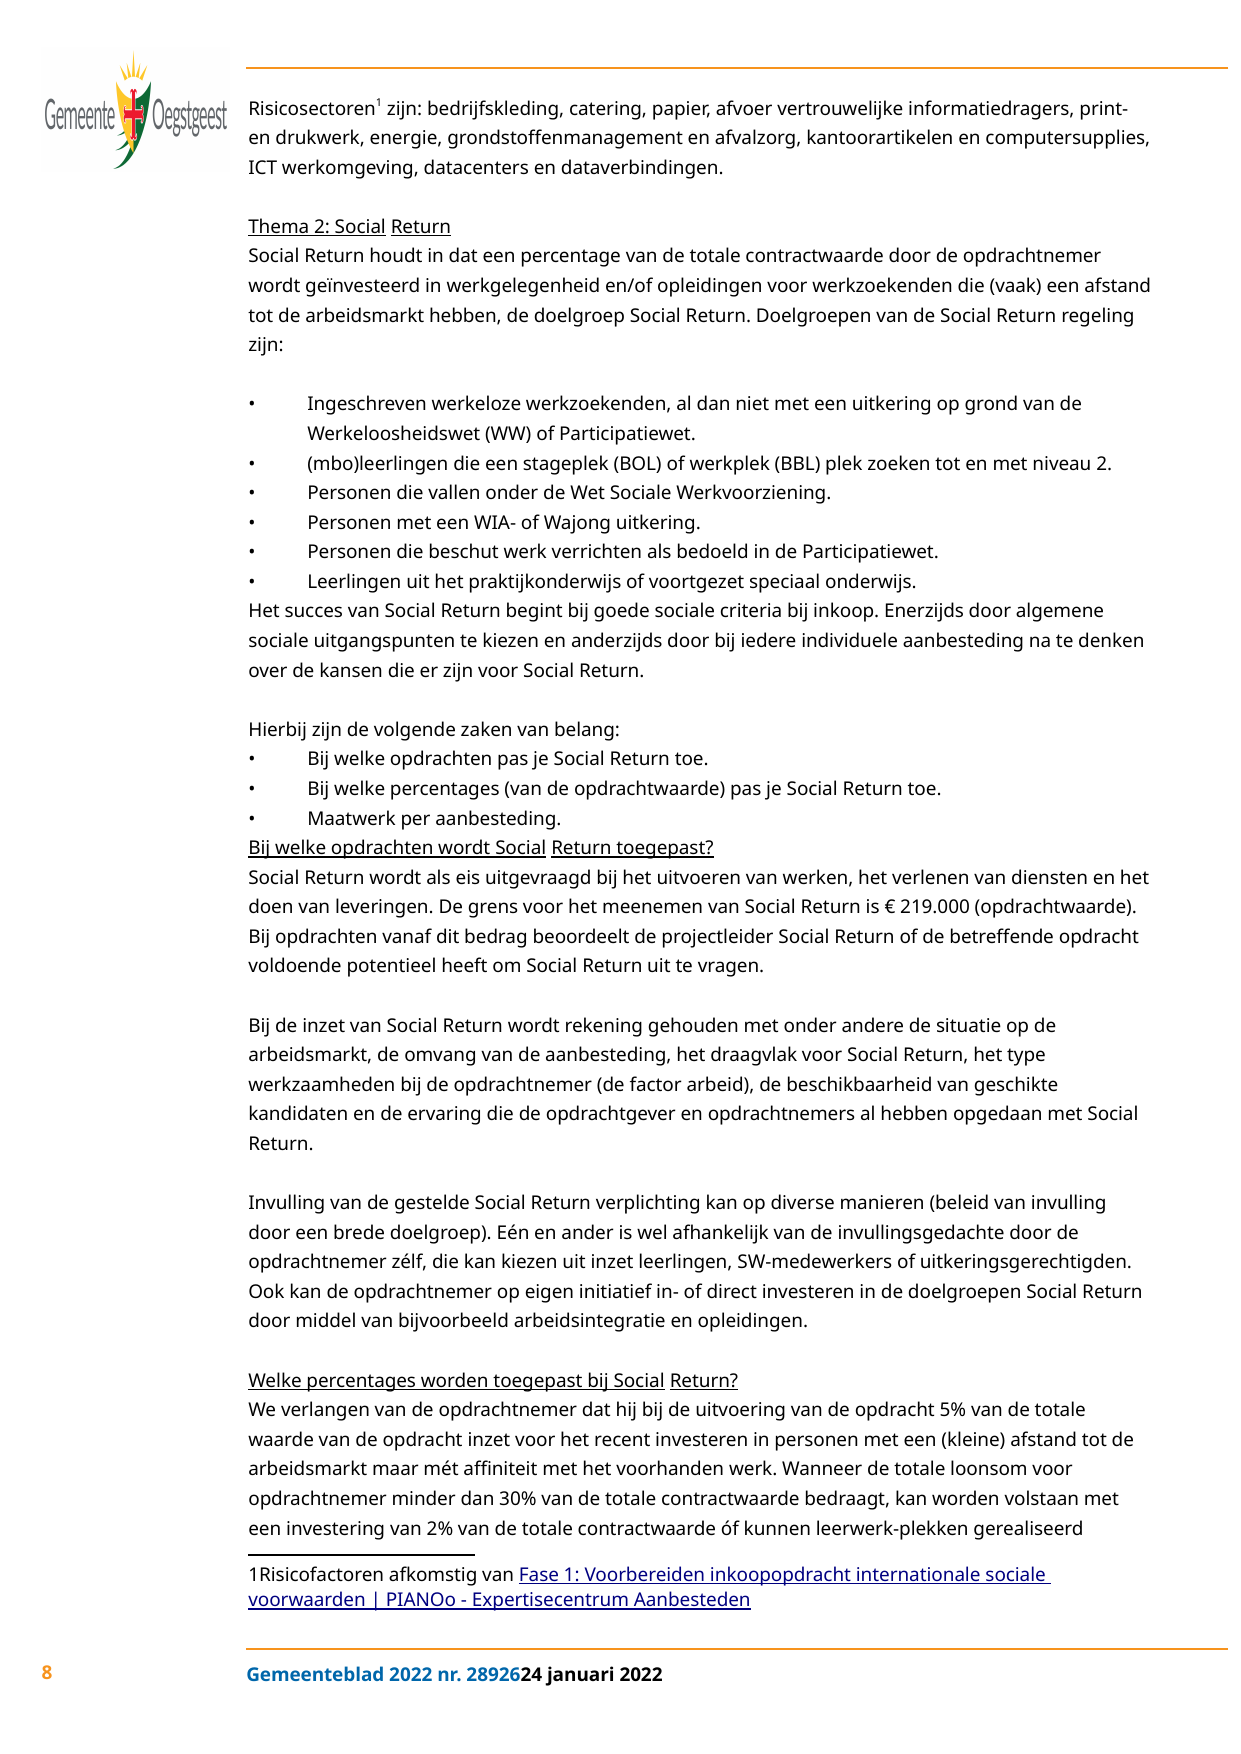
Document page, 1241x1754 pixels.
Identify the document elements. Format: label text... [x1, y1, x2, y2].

list Personen die vallen onder de Wet Sociale Werkvoorziening. [248, 479, 1152, 505]
text Risicosectoren zijn: bedrijfskleding, catering, papier, afvoer vertrouwelijke informatiedragers, print- en drukwerk, energie, grondstoffenmanagement en afvalzorg, kantoorartikelen en computersupplies, ICT werkomgeving, datacenters en dataverbindingen. [248, 95, 1152, 180]
text Risicofactoren afkomstig van Fase 1: Voorbereiden inkoopopdracht internationale sociale voorwaarden | PIANOo - Expertisecentrum Aanbesteden [248, 1561, 1152, 1612]
text Invulling van de gestelde Social Return verplichting kan op diverse manieren (beleid van invulling door een brede doelgroep). Eén en ander is wel afhankelijk van de invullingsgedachte door de opdrachtnemer zélf, die kan kiezen uit inzet leerlingen, SW-medewerkers of uitkeringsgerechtigden. Ook kan de opdrachtnemer op eigen initiatief in- of direct investeren in de doelgroepen Social Return door middel van bijvoorbeeld arbeidsintegratie en opleidingen. [248, 1189, 1152, 1333]
list Leerlingen uit het praktijkonderwijs of voortgezet speciaal onderwijs. [248, 568, 1152, 594]
text Bij de inzet van Social Return wordt rekening gehouden met onder andere de situatie op de arbeidsmarkt, de omvang van de aanbesteding, het draagvlak voor Social Return, het type werkzaamheden bij de opdrachtnemer (de factor arbeid), de beschikbaarheid van geschikte kandidaten en de ervaring die de opdrachtgever en opdrachtnemers al hebben opgedaan met Social Return. [248, 1012, 1152, 1156]
list Ingeschreven werkeloze werkzoekenden, al dan niet met een uitkering op grond van de Werkeloosheidswet (WW) of Participatiewet. [248, 391, 1152, 446]
text Thema 2: Social Return [248, 213, 1152, 239]
list Bij welke opdrachten pas je Social Return toe. [248, 746, 1152, 771]
list (mbo)leerlingen die een stageplek (BOL) of werkplek (BBL) plek zoeken tot en met niveau 2. [248, 450, 1152, 476]
list Bij welke percentages (van de opdrachtwaarde) pas je Social Return toe. [248, 775, 1152, 801]
list Personen die beschut werk verrichten als bedoeld in de Participatiewet. [248, 538, 1152, 564]
list Personen met een WIA- of Wajong uitkering. [248, 509, 1152, 535]
text Het succes van Social Return begint bij goede sociale criteria bij inkoop. Enerzijds door algemene sociale uitgangspunten te kiezen en anderzijds door bij iedere individuele aanbesteding na te denken over de kansen die er zijn voor Social Return. [248, 598, 1152, 683]
picture [41, 47, 231, 172]
text We verlangen van de opdrachtnemer dat hij bij de uitvoering van de opdracht 5% van de totale waarde van de opdracht inzet voor het recent investeren in personen met een (kleine) afstand tot de arbeidsmarkt maar mét affiniteit met het voorhanden werk. Wanneer de totale loonsom voor opdrachtnemer minder dan 30% van de totale contractwaarde bedraagt, kan worden volstaan met een investering van 2% van de totale contractwaarde óf kunnen leerwerk-plekken gerealiseerd [248, 1396, 1152, 1541]
text Social Return houdt in dat een percentage van de totale contractwaarde door de opdrachtnemer wordt geïnvesteerd in werkgelegenheid en/of opleidingen voor werkzoekenden die (vaak) een afstand tot de arbeidsmarkt hebben, de doelgroep Social Return. Doelgroepen van de Social Return regeling zijn: [248, 243, 1152, 357]
text Hierbij zijn de volgende zaken van belang: [248, 716, 1152, 742]
text Bij welke opdrachten wordt Social Return toegepast? [248, 834, 1152, 860]
list Maatwerk per aanbesteding. [248, 805, 1152, 831]
text Social Return wordt als eis uitgevraagd bij het uitvoeren van werken, het verlenen van diensten en het doen van leveringen. De grens voor het meenemen van Social Return is € 219.000 (opdrachtwaarde). Bij opdrachten vanaf dit bedrag beoordeelt de projectleider Social Return of de betreffende opdracht voldoende potentieel heeft om Social Return uit te vragen. [248, 864, 1152, 978]
text Welke percentages worden toegepast bij Social Return? [248, 1367, 1152, 1393]
